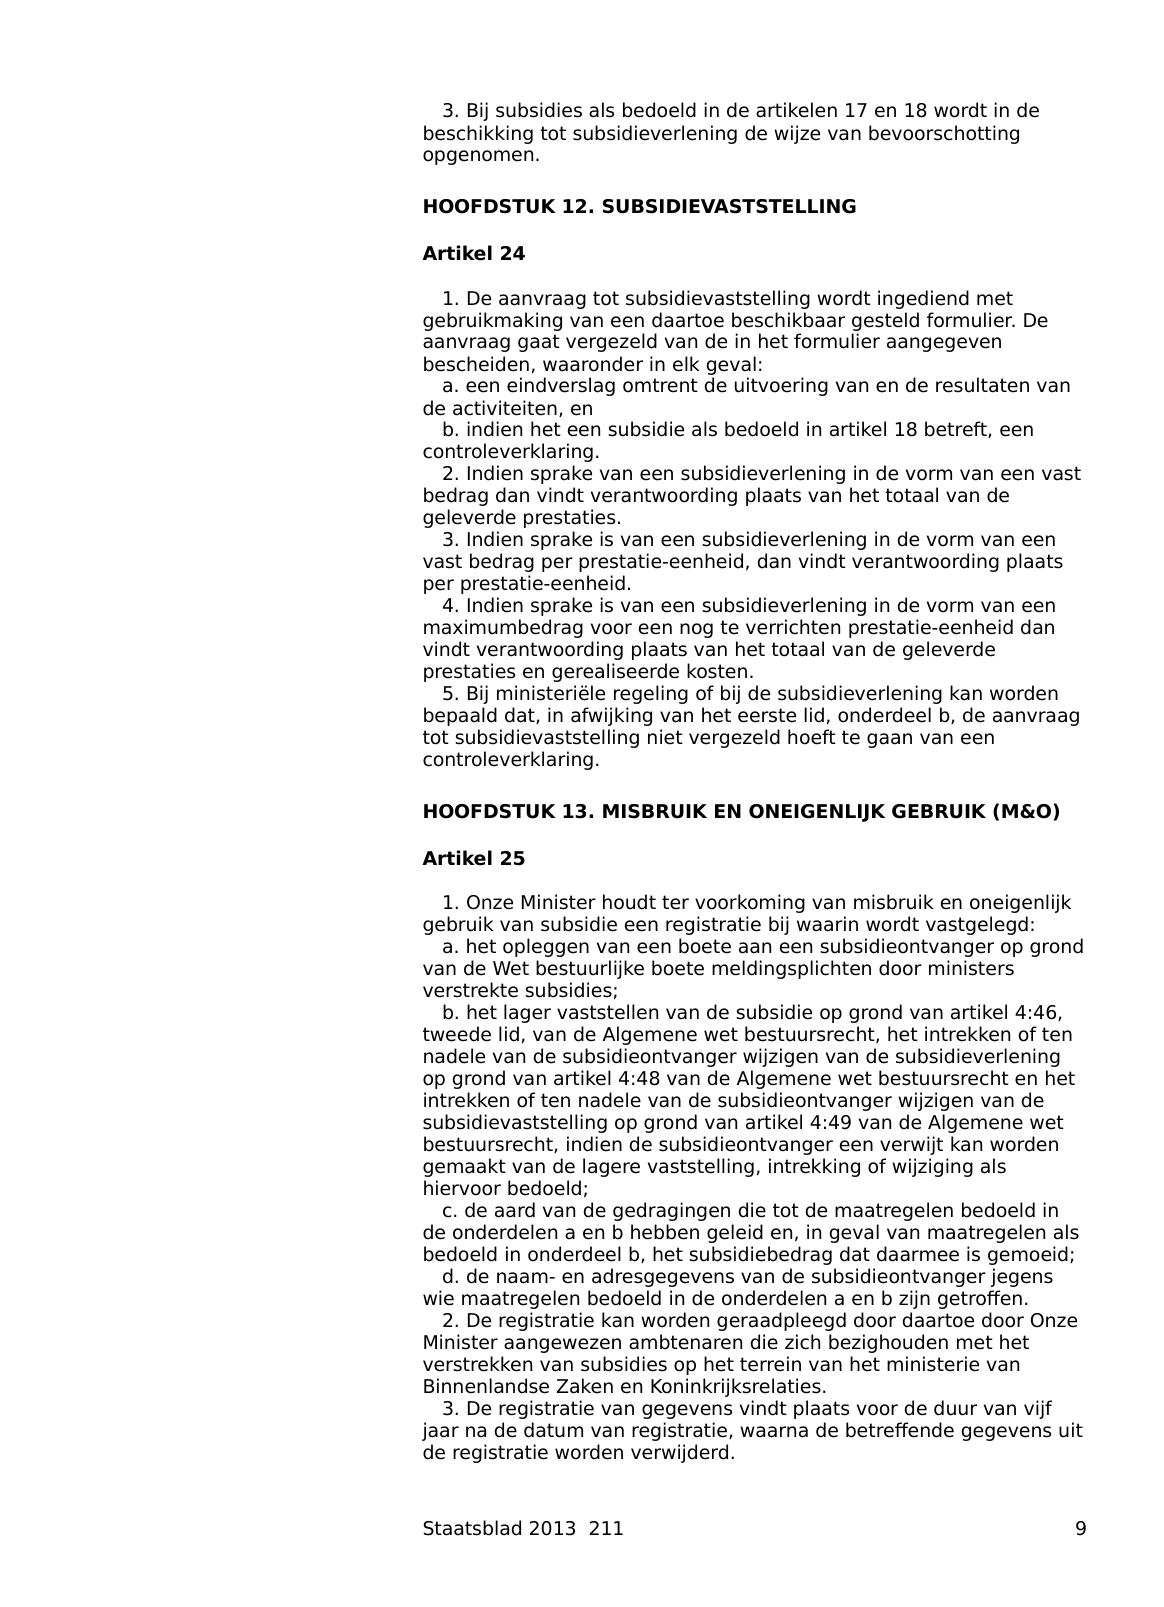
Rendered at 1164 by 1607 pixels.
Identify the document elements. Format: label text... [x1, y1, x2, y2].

text 5. Bij ministeriële regeling of bij de subsidieverlening kan worden bepaald dat, in afwijking van het eerste lid, onderdeel b, de aanvraag tot subsidievaststelling niet vergezeld hoeft te gaan van een controleverklaring. [422, 683, 1087, 771]
text a. het opleggen van een boete aan een subsidieontvanger op grond van de Wet bestuurlijke boete meldingsplichten door ministers verstrekte subsidies; [422, 936, 1087, 1002]
subtitle HOOFDSTUK 13. MISBRUIK EN ONEIGENLIJK GEBRUIK (M&O) [422, 801, 1087, 823]
subtitle Artikel 25 [422, 848, 1087, 870]
subtitle Artikel 24 [422, 243, 1087, 265]
text d. de naam- en adresgegevens van de subsidieontvanger jegens wie maatregelen bedoeld in de onderdelen a en b zijn getroffen. [422, 1266, 1087, 1310]
text 2. De registratie kan worden geraadpleegd door daartoe door Onze Minister aangewezen ambtenaren die zich bezighouden met het verstrekken van subsidies op het terrein van het ministerie van Binnenlandse Zaken en Koninkrijksrelaties. [422, 1310, 1087, 1398]
text a. een eindverslag omtrent de uitvoering van en de resultaten van de activiteiten, en [422, 375, 1087, 419]
text 1. De aanvraag tot subsidievaststelling wordt ingediend met gebruikmaking van een daartoe beschikbaar gesteld formulier. De aanvraag gaat vergezeld van de in het formulier aangegeven bescheiden, waaronder in elk geval: [422, 287, 1087, 375]
text 4. Indien sprake is van een subsidieverlening in de vorm van een maximumbedrag voor een nog te verrichten prestatie-eenheid dan vindt verantwoording plaats van het totaal van de geleverde prestaties en gerealiseerde kosten. [422, 595, 1087, 683]
text c. de aard van de gedragingen die tot de maatregelen bedoeld in de onderdelen a en b hebben geleid en, in geval van maatregelen als bedoeld in onderdeel b, het subsidiebedrag dat daarmee is gemoeid; [422, 1200, 1087, 1266]
text 3. De registratie van gegevens vindt plaats voor de duur van vijf jaar na de datum van registratie, waarna de betreffende gegevens uit de registratie worden verwijderd. [422, 1398, 1087, 1464]
text 1. Onze Minister houdt ter voorkoming van misbruik en oneigenlijk gebruik van subsidie een registratie bij waarin wordt vastgelegd: [422, 892, 1087, 936]
text b. indien het een subsidie als bedoeld in artikel 18 betreft, een controleverklaring. [422, 419, 1087, 463]
text b. het lager vaststellen van de subsidie op grond van artikel 4:46, tweede lid, van de Algemene wet bestuursrecht, het intrekken of ten nadele van de subsidieontvanger wijzigen van de subsidieverlening op grond van artikel 4:48 van de Algemene wet bestuursrecht en het intrekken of ten nadele van de subsidieontvanger wijzigen van de subsidievaststelling op grond van artikel 4:49 van de Algemene wet bestuursrecht, indien de subsidieontvanger een verwijt kan worden gemaakt van de lagere vaststelling, intrekking of wijziging als hiervoor bedoeld; [422, 1002, 1087, 1200]
text 2. Indien sprake van een subsidieverlening in de vorm van een vast bedrag dan vindt verantwoording plaats van het totaal van de geleverde prestaties. [422, 463, 1087, 529]
text 3. Indien sprake is van een subsidieverlening in de vorm van een vast bedrag per prestatie-eenheid, dan vindt verantwoording plaats per prestatie-eenheid. [422, 529, 1087, 595]
text 3. Bij subsidies als bedoeld in de artikelen 17 en 18 wordt in de beschikking tot subsidieverlening de wijze van bevoorschotting opgenomen. [422, 100, 1087, 166]
subtitle HOOFDSTUK 12. SUBSIDIEVASTSTELLING [422, 196, 1087, 218]
